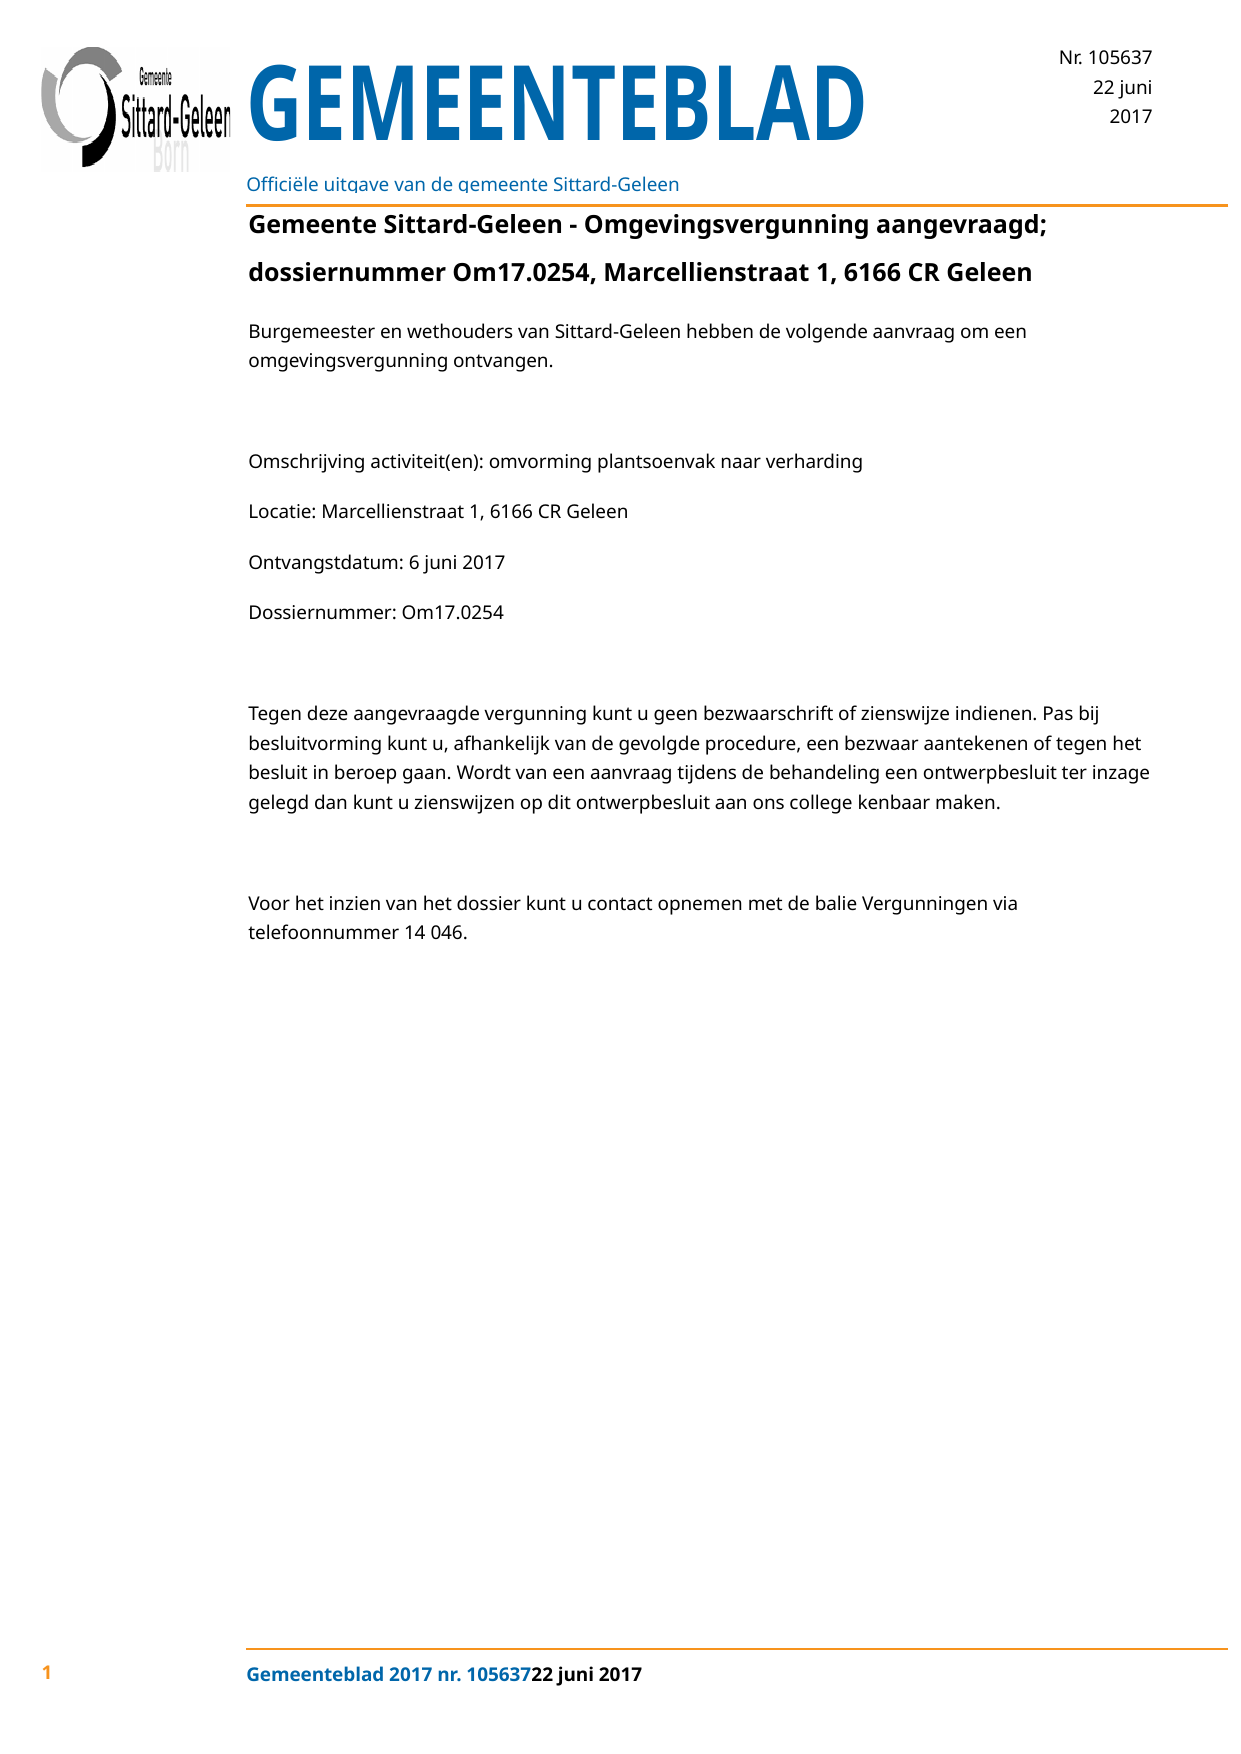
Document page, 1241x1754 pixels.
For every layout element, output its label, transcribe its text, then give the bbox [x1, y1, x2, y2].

picture [41, 47, 231, 172]
text Tegen deze aangevraagde vergunning kunt u geen bezwaarschrift of zienswijze indienen. Pas bij besluitvorming kunt u, afhankelijk van de gevolgde procedure, een bezwaar aantekenen of tegen het besluit in beroep gaan. Wordt van een aanvraag tijdens de behandeling een ontwerpbesluit ter inzage gelegd dan kunt u zienswijzen op dit ontwerpbesluit aan ons college kenbaar maken. [248, 700, 1152, 815]
text Locatie: Marcellienstraat 1, 6166 CR Geleen [248, 499, 1152, 524]
text Omschrijving activiteit(en): omvorming plantsoenvak naar verharding [248, 448, 1152, 474]
text Voor het inzien van het dossier kunt u contact opnemen met de balie Vergunningen via telefoonnummer 14 046. [248, 890, 1152, 945]
text Burgemeester en wethouders van Sittard-Geleen hebben de volgende aanvraag om een omgevingsvergunning ontvangen. [248, 318, 1152, 373]
text Ontvangstdatum: 6 juni 2017 [248, 549, 1152, 575]
text Gemeente Sittard-Geleen - Omgevingsvergunning aangevraagd; dossiernummer Om17.0254, Marcellienstraat 1, 6166 CR Geleen [248, 207, 1152, 288]
text Dossiernummer: Om17.0254 [248, 599, 1152, 625]
